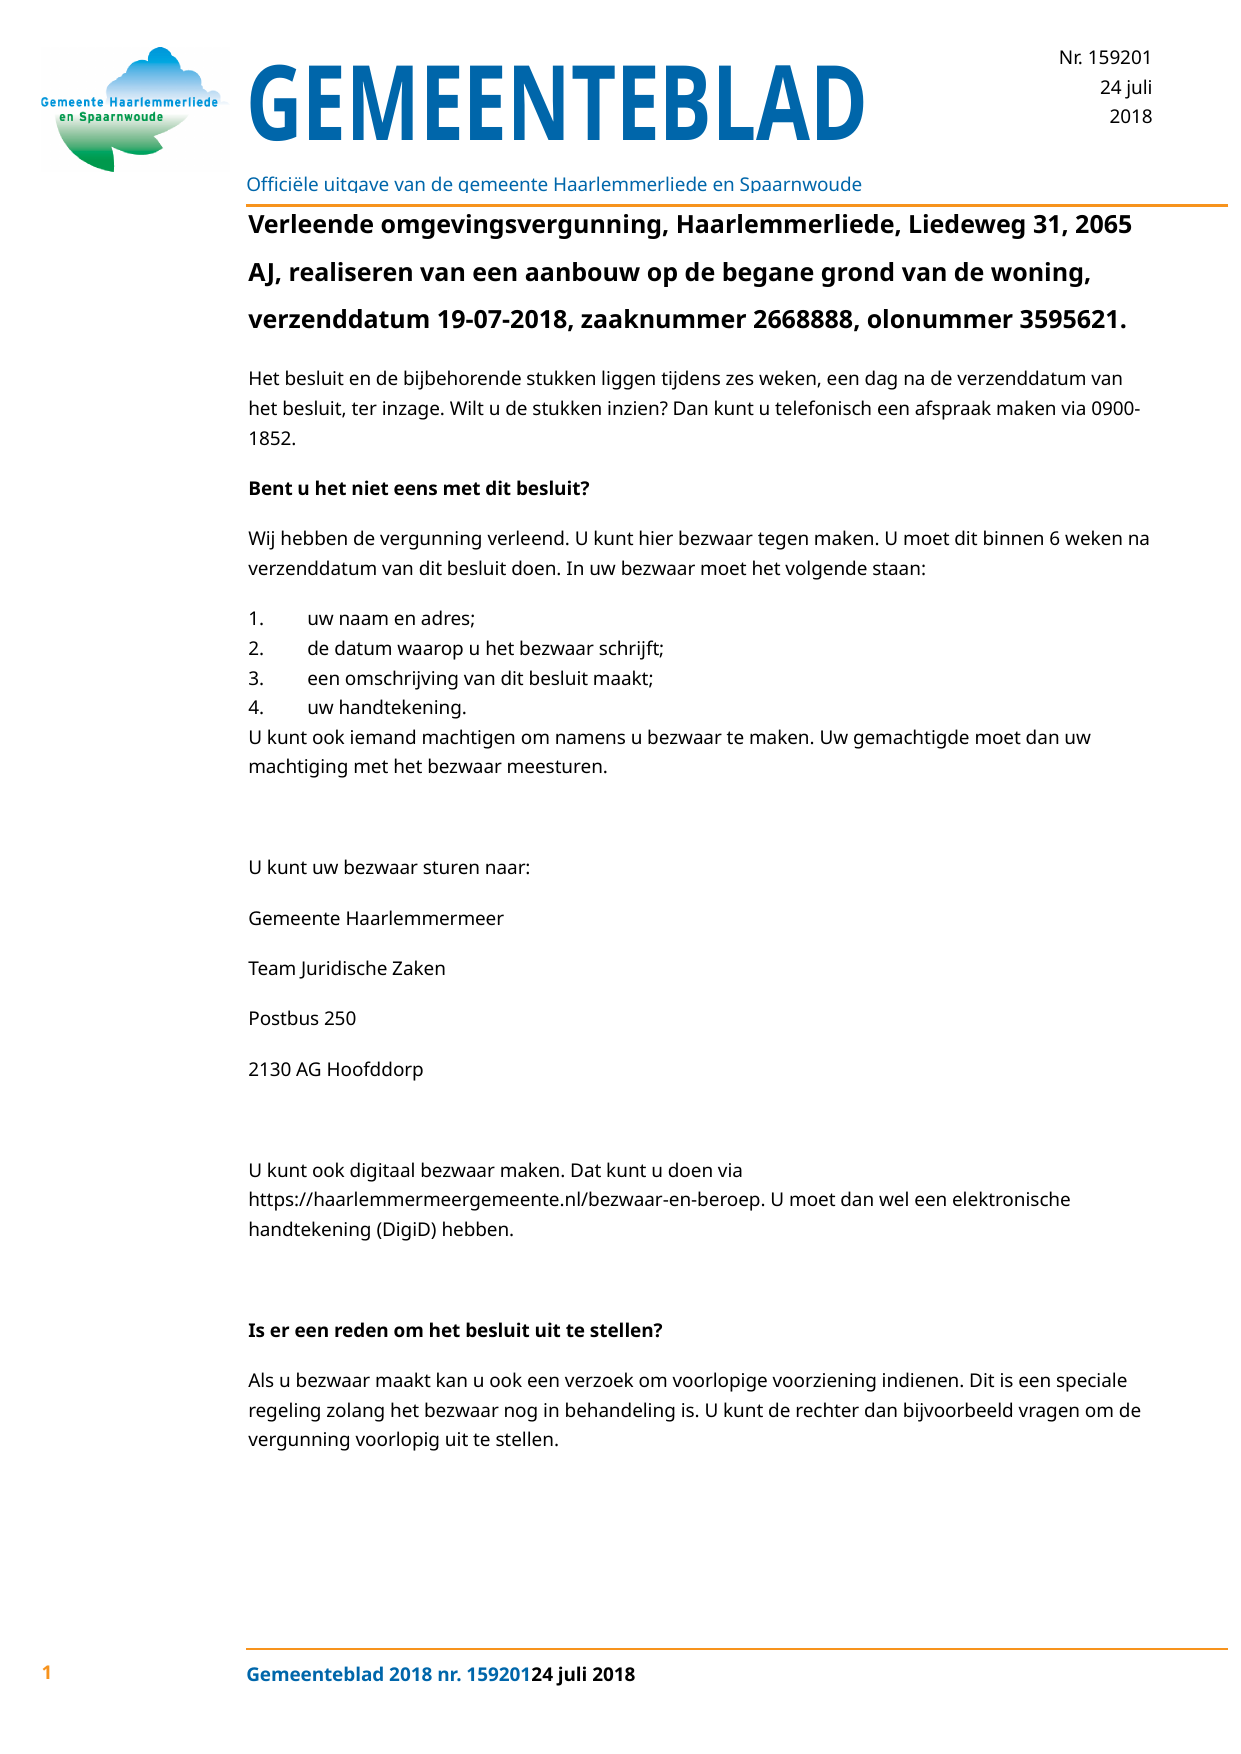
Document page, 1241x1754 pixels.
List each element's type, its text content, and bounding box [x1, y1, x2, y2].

text 2130 AG Hoofddorp [248, 1056, 1152, 1082]
text U kunt uw bezwaar sturen naar: [248, 854, 1152, 880]
text Wij hebben de vergunning verleend. U kunt hier bezwaar tegen maken. U moet dit binnen 6 weken na verzenddatum van dit besluit doen. In uw bezwaar moet het volgende staan: [248, 526, 1152, 581]
text U kunt ook digitaal bezwaar maken. Dat kunt u doen via https://haarlemmermeergemeente.nl/bezwaar-en-beroep. U moet dan wel een elektronische handtekening (DigiD) hebben. [248, 1157, 1152, 1242]
text Is er een reden om het besluit uit te stellen? [248, 1317, 1152, 1342]
text Bent u het niet eens met dit besluit? [248, 475, 1152, 501]
text Team Juridische Zaken [248, 955, 1152, 981]
text Postbus 250 [248, 1006, 1152, 1031]
text Verleende omgevingsvergunning, Haarlemmerliede, Liedeweg 31, 2065 AJ, realiseren van een aanbouw op de begane grond van de woning, verzenddatum 19-07-2018, zaaknummer 2668888, olonummer 3595621. [248, 207, 1152, 336]
text Het besluit en de bijbehorende stukken liggen tijdens zes weken, een dag na de verzenddatum van het besluit, ter inzage. Wilt u de stukken inzien? Dan kunt u telefonisch een afspraak maken via 0900-1852. [248, 366, 1152, 450]
text Als u bezwaar maakt kan u ook een verzoek om voorlopige voorziening indienen. Dit is een speciale regeling zolang het bezwaar nog in behandeling is. U kunt de rechter dan bijvoorbeeld vragen om de vergunning voorlopig uit te stellen. [248, 1367, 1152, 1452]
list de datum waarop u het bezwaar schrijft; [248, 635, 1152, 661]
picture [41, 47, 231, 172]
list uw naam en adres; [248, 606, 1152, 631]
text U kunt ook iemand machtigen om namens u bezwaar te maken. Uw gemachtigde moet dan uw machtiging met het bezwaar meesturen. [248, 724, 1152, 779]
text Gemeente Haarlemmermeer [248, 905, 1152, 930]
list een omschrijving van dit besluit maakt; [248, 665, 1152, 690]
list uw handtekening. [248, 694, 1152, 720]
